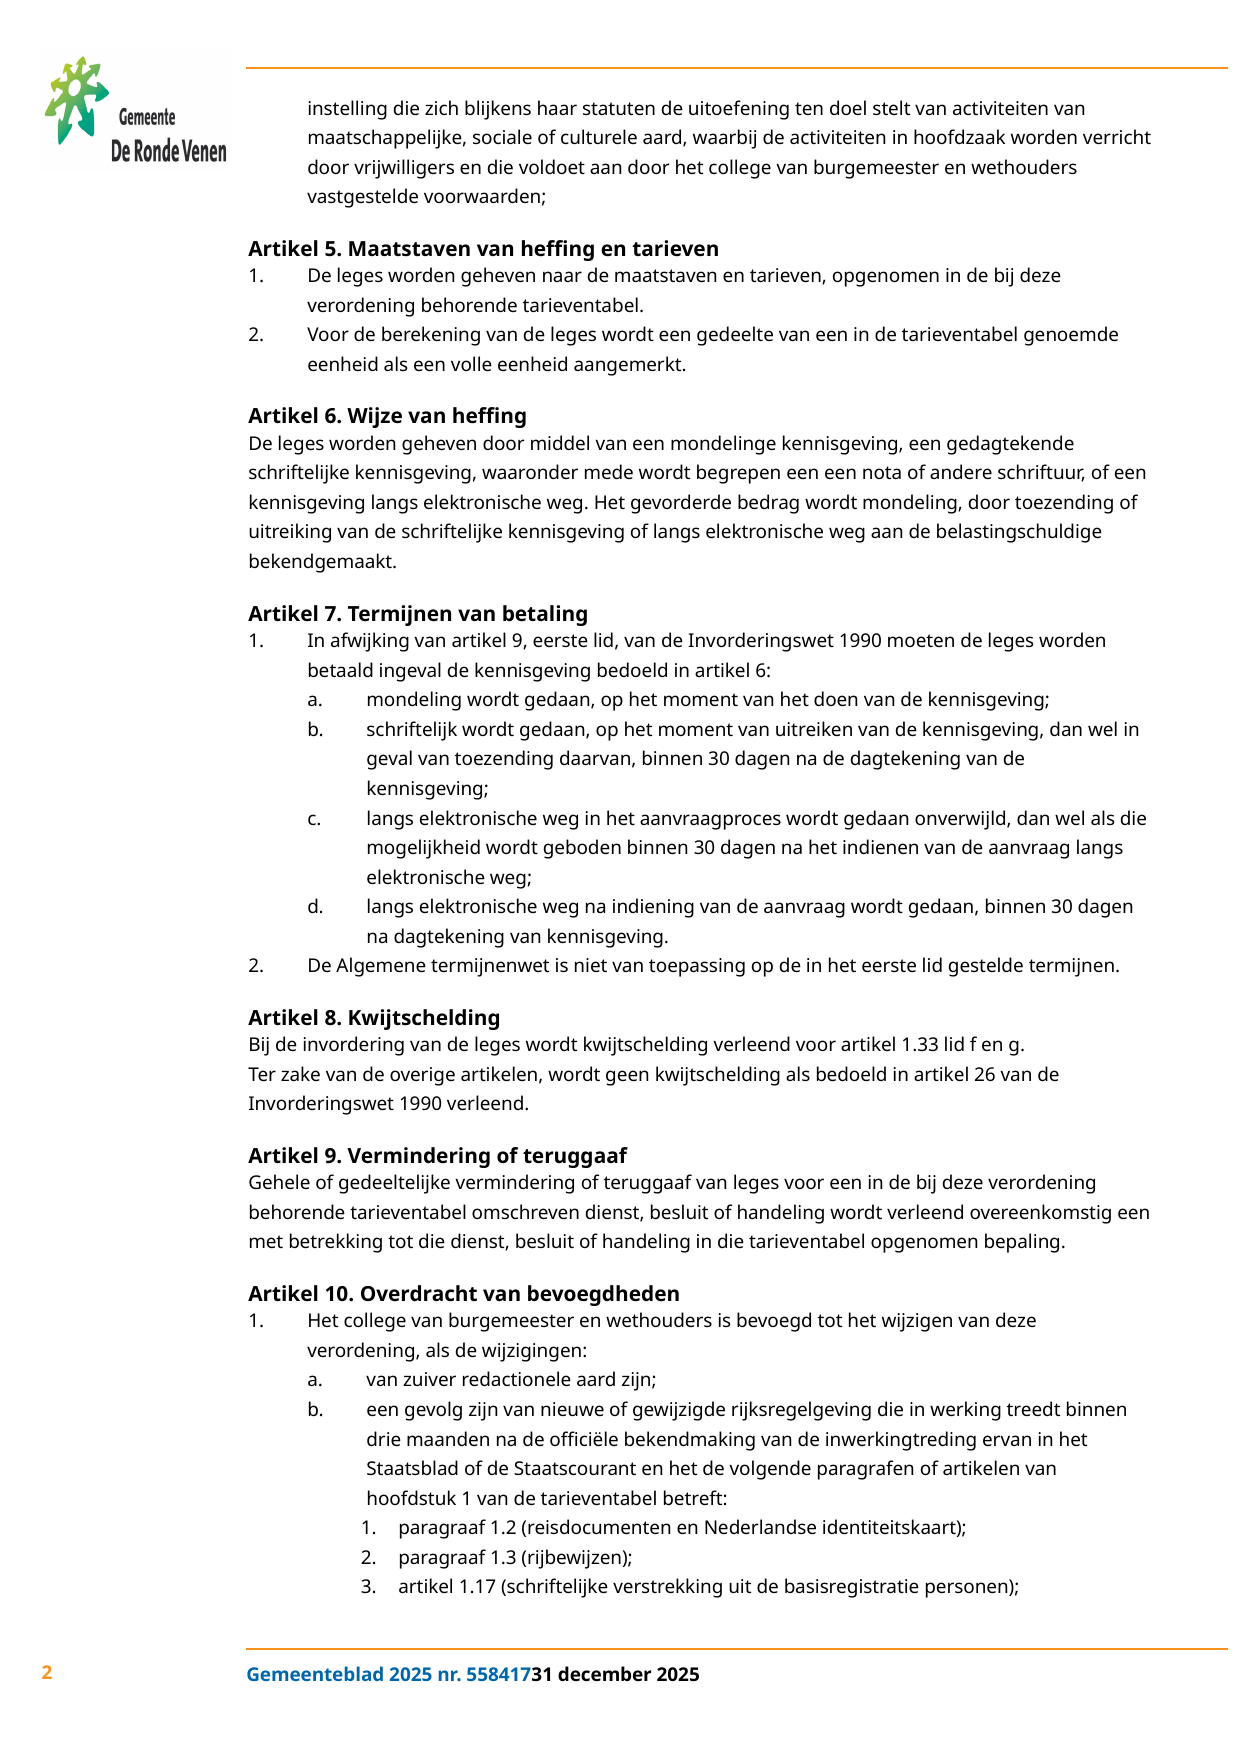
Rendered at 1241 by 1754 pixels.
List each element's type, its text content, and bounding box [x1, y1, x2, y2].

text Artikel 10. Overdracht van bevoegdheden [248, 1279, 1152, 1307]
list artikel 1.17 (schriftelijke verstrekking uit de basisregistratie personen); [361, 1574, 1152, 1599]
text Artikel 9. Vermindering of teruggaaf [248, 1141, 1152, 1169]
text Artikel 7. Termijnen van betaling [248, 599, 1152, 627]
text De leges worden geheven door middel van een mondelinge kennisgeving, een gedagtekende schriftelijke kennisgeving, waaronder mede wordt begrepen een een nota of andere schriftuur, of een kennisgeving langs elektronische weg. Het gevorderde bedrag wordt mondeling, door toezending of uitreiking van de schriftelijke kennisgeving of langs elektronische weg aan de belastingschuldige bekendgemaakt. [248, 430, 1152, 574]
list Voor de berekening van de leges wordt een gedeelte van een in de tarieventabel genoemde eenheid als een volle eenheid aangemerkt. [248, 322, 1152, 377]
picture [41, 47, 231, 172]
list De leges worden geheven naar de maatstaven en tarieven, opgenomen in de bij deze verordening behorende tarieventabel. [248, 262, 1152, 318]
list langs elektronische weg na indiening van de aanvraag wordt gedaan, binnen 30 dagen na dagtekening van kennisgeving. [307, 893, 1152, 949]
text Artikel 6. Wijze van heffing [248, 402, 1152, 430]
list mondeling wordt gedaan, op het moment van het doen van de kennisgeving; [307, 686, 1152, 712]
list van zuiver redactionele aard zijn; [307, 1367, 1152, 1392]
list instelling die zich blijkens haar statuten de uitoefening ten doel stelt van activiteiten van maatschappelijke, sociale of culturele aard, waarbij de activiteiten in hoofdzaak worden verricht door vrijwilligers en die voldoet aan door het college van burgemeester en wethouders vastgestelde voorwaarden; [248, 95, 1152, 209]
text Gehele of gedeeltelijke vermindering of teruggaaf van leges voor een in de bij deze verordening behorende tarieventabel omschreven dienst, besluit of handeling wordt verleend overeenkomstig een met betrekking tot die dienst, besluit of handeling in die tarieventabel opgenomen bepaling. [248, 1169, 1152, 1254]
list paragraaf 1.2 (reisdocumenten en Nederlandse identiteitskaart); [361, 1514, 1152, 1540]
list De Algemene termijnenwet is niet van toepassing op de in het eerste lid gestelde termijnen. [248, 953, 1152, 978]
list paragraaf 1.3 (rijbewijzen); [361, 1544, 1152, 1570]
list schriftelijk wordt gedaan, op het moment van uitreiken van de kennisgeving, dan wel in geval van toezending daarvan, binnen 30 dagen na de dagtekening van de kennisgeving; [307, 716, 1152, 801]
text Artikel 5. Maatstaven van heffing en tarieven [248, 234, 1152, 262]
list In afwijking van artikel 9, eerste lid, van de Invorderingswet 1990 moeten de leges worden betaald ingeval de kennisgeving bedoeld in artikel 6: [248, 627, 1152, 682]
list langs elektronische weg in het aanvraagproces wordt gedaan onverwijld, dan wel als die mogelijkheid wordt geboden binnen 30 dagen na het indienen van de aanvraag langs elektronische weg; [307, 805, 1152, 889]
text Ter zake van de overige artikelen, wordt geen kwijtschelding als bedoeld in artikel 26 van de Invorderingswet 1990 verleend. [248, 1061, 1152, 1116]
list een gevolg zijn van nieuwe of gewijzigde rijksregelgeving die in werking treedt binnen drie maanden na de officiële bekendmaking van de inwerkingtreding ervan in het Staatsblad of de Staatscourant en het de volgende paragrafen of artikelen van hoofdstuk 1 van de tarieventabel betreft: [307, 1396, 1152, 1511]
text Artikel 8. Kwijtschelding [248, 1003, 1152, 1031]
list Het college van burgemeester en wethouders is bevoegd tot het wijzigen van deze verordening, als de wijzigingen: [248, 1307, 1152, 1363]
text Bij de invordering van de leges wordt kwijtschelding verleend voor artikel 1.33 lid f en g. [248, 1031, 1152, 1057]
